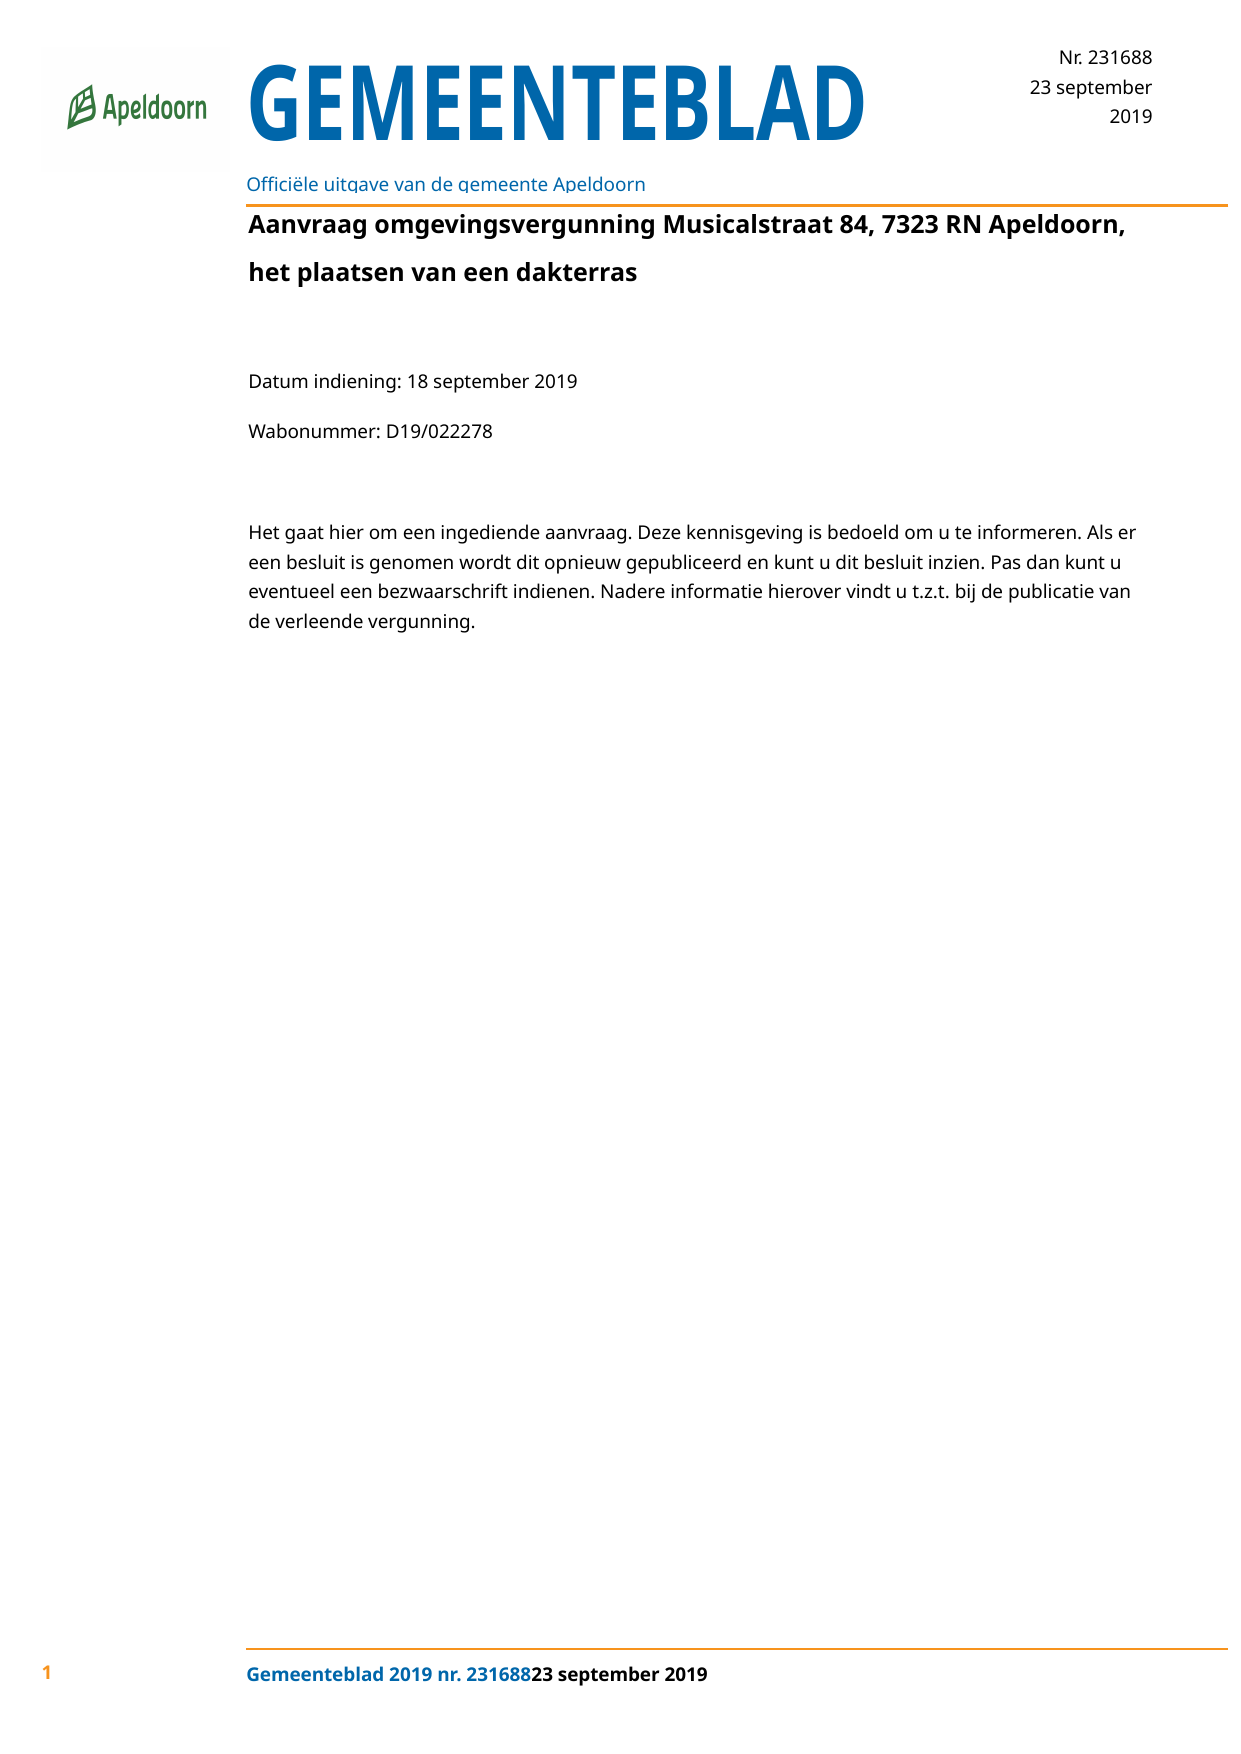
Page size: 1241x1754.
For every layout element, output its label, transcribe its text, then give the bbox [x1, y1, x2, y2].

text Aanvraag omgevingsvergunning Musicalstraat 84, 7323 RN Apeldoorn, het plaatsen van een dakterras [248, 207, 1152, 288]
text Wabonummer: D19/022278 [248, 419, 1152, 444]
text Het gaat hier om een ingediende aanvraag. Deze kennisgeving is bedoeld om u te informeren. Als er een besluit is genomen wordt dit opnieuw gepubliceerd en kunt u dit besluit inzien. Pas dan kunt u eventueel een bezwaarschrift indienen. Nadere informatie hierover vindt u t.z.t. bij de publicatie van de verleende vergunning. [248, 519, 1152, 634]
text Datum indiening: 18 september 2019 [248, 368, 1152, 394]
picture [41, 47, 231, 172]
